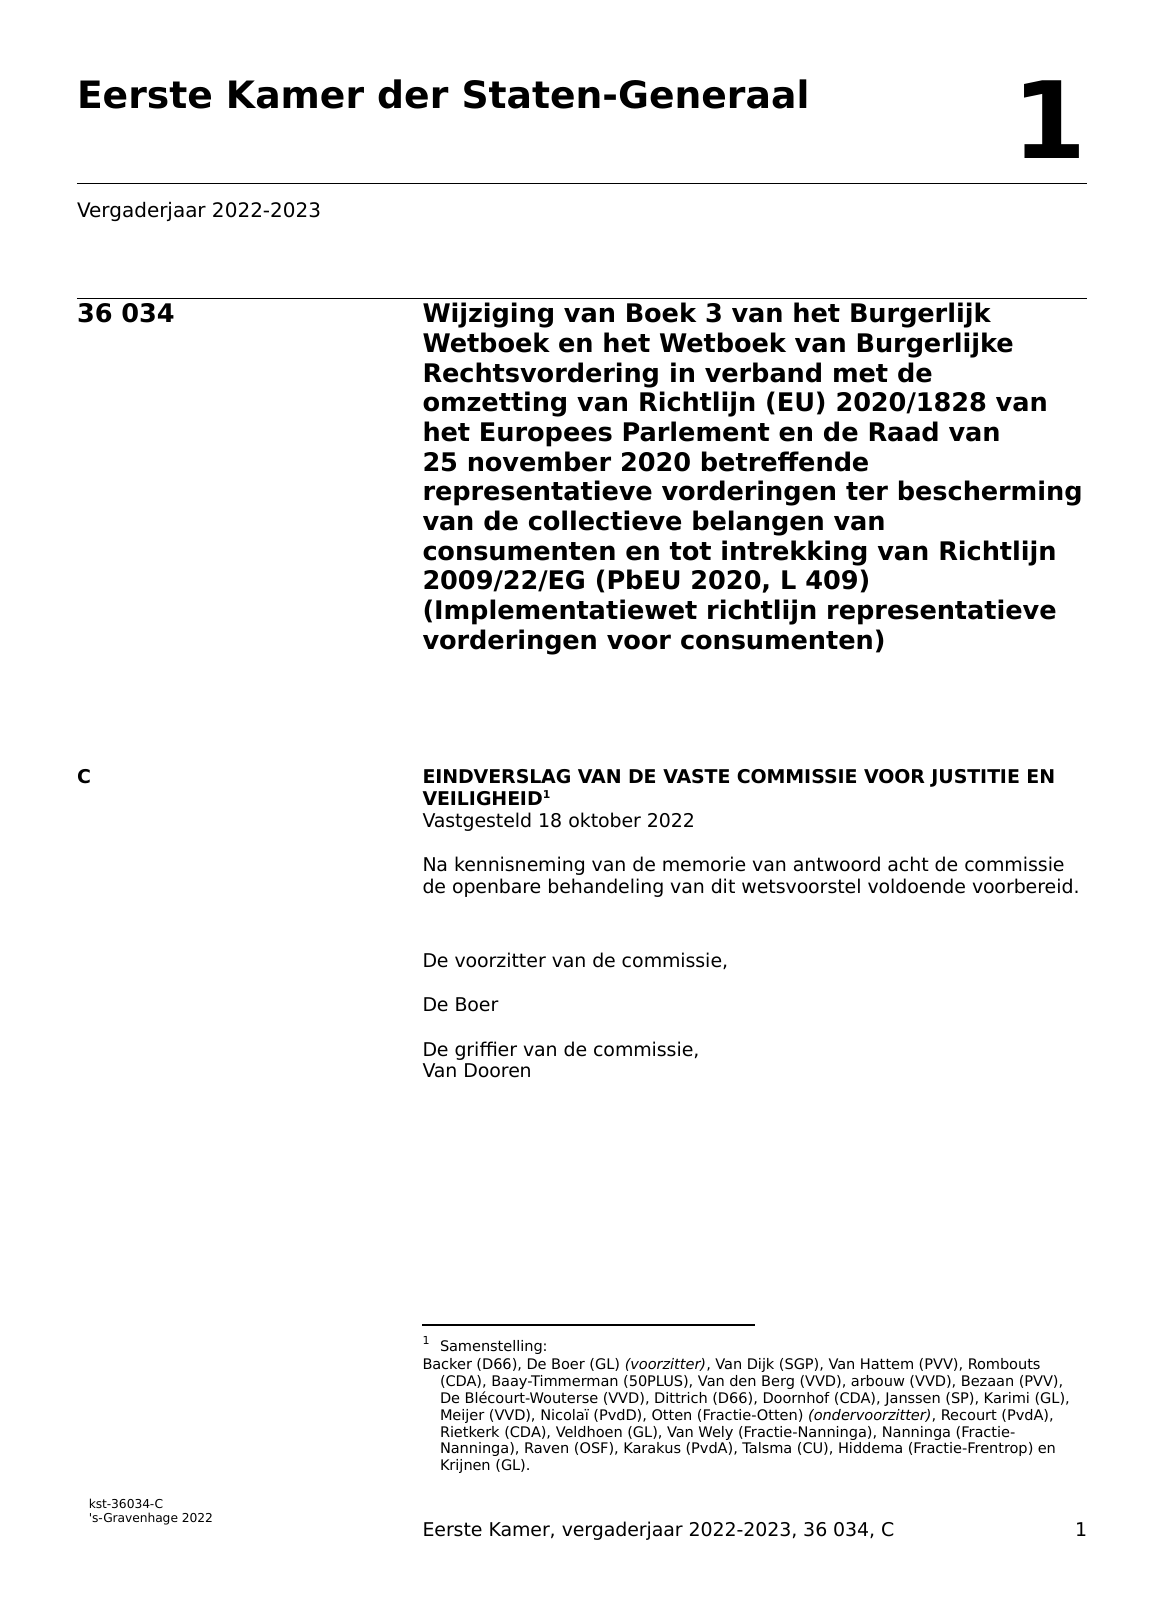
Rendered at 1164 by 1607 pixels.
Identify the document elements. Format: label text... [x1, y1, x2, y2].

text De voorzitter van de commissie, De Boer [422, 928, 1087, 1016]
table_header Eerste Kamer der Staten-Generaal [77, 59, 886, 183]
text De griffier van de commissie, Van Dooren [422, 1038, 1087, 1082]
text Backer (D66), De Boer (GL) (voorzitter), Van Dijk (SGP), Van Hattem (PVV), Rombouts (CDA), Baay-Timmerman (50PLUS), Van den Berg (VVD), arbouw (VVD), Bezaan (PVV), De Blécourt-Wouterse (VVD), Dittrich (D66), Doornhof (CDA), Janssen (SP), Karimi (GL), Meijer (VVD), Nicolaï (PvdD), Otten (Fractie-Otten) (ondervoorzitter), Recourt (PvdA), Rietkerk (CDA), Veldhoen (GL), Van Wely (Fractie-Nanninga), Nanninga (Fractie-Nanninga), Raven (OSF), Karakus (PvdA), Talsma (CU), Hiddema (Fractie-Frentrop) en Krijnen (GL). [422, 1356, 1087, 1474]
text kst-36034-C [88, 1497, 323, 1511]
text Na kennisneming van de memorie van antwoord acht de commissie de openbare behandeling van dit wetsvoorstel voldoende voorbereid. [422, 854, 1087, 898]
text Vastgesteld 18 oktober 2022 [422, 810, 1087, 832]
text 's-Gravenhage 2022 [88, 1511, 323, 1525]
subtitle C EINDVERSLAG VAN DE VASTE COMMISSIE VOOR JUSTITIE EN VEILIGHEID [77, 766, 1087, 810]
table_cell Vergaderjaar 2022-2023 [77, 184, 1087, 298]
subtitle 36 034 Wijziging van Boek 3 van het Burgerlijk Wetboek en het Wetboek van Burgerlijke Rechtsvordering in verband met de omzetting van Richtlijn (EU) 2020/1828 van het Europees Parlement en de Raad van 25 november 2020 betreffende representatieve vorderingen ter bescherming van de collectieve belangen van consumenten en tot intrekking van Richtlijn 2009/22/EG (PbEU 2020, L 409) (Implementatiewet richtlijn representatieve vorderingen voor consumenten) [77, 299, 1087, 655]
text Samenstelling: [422, 1334, 1087, 1356]
table_header 1 [886, 59, 1087, 183]
